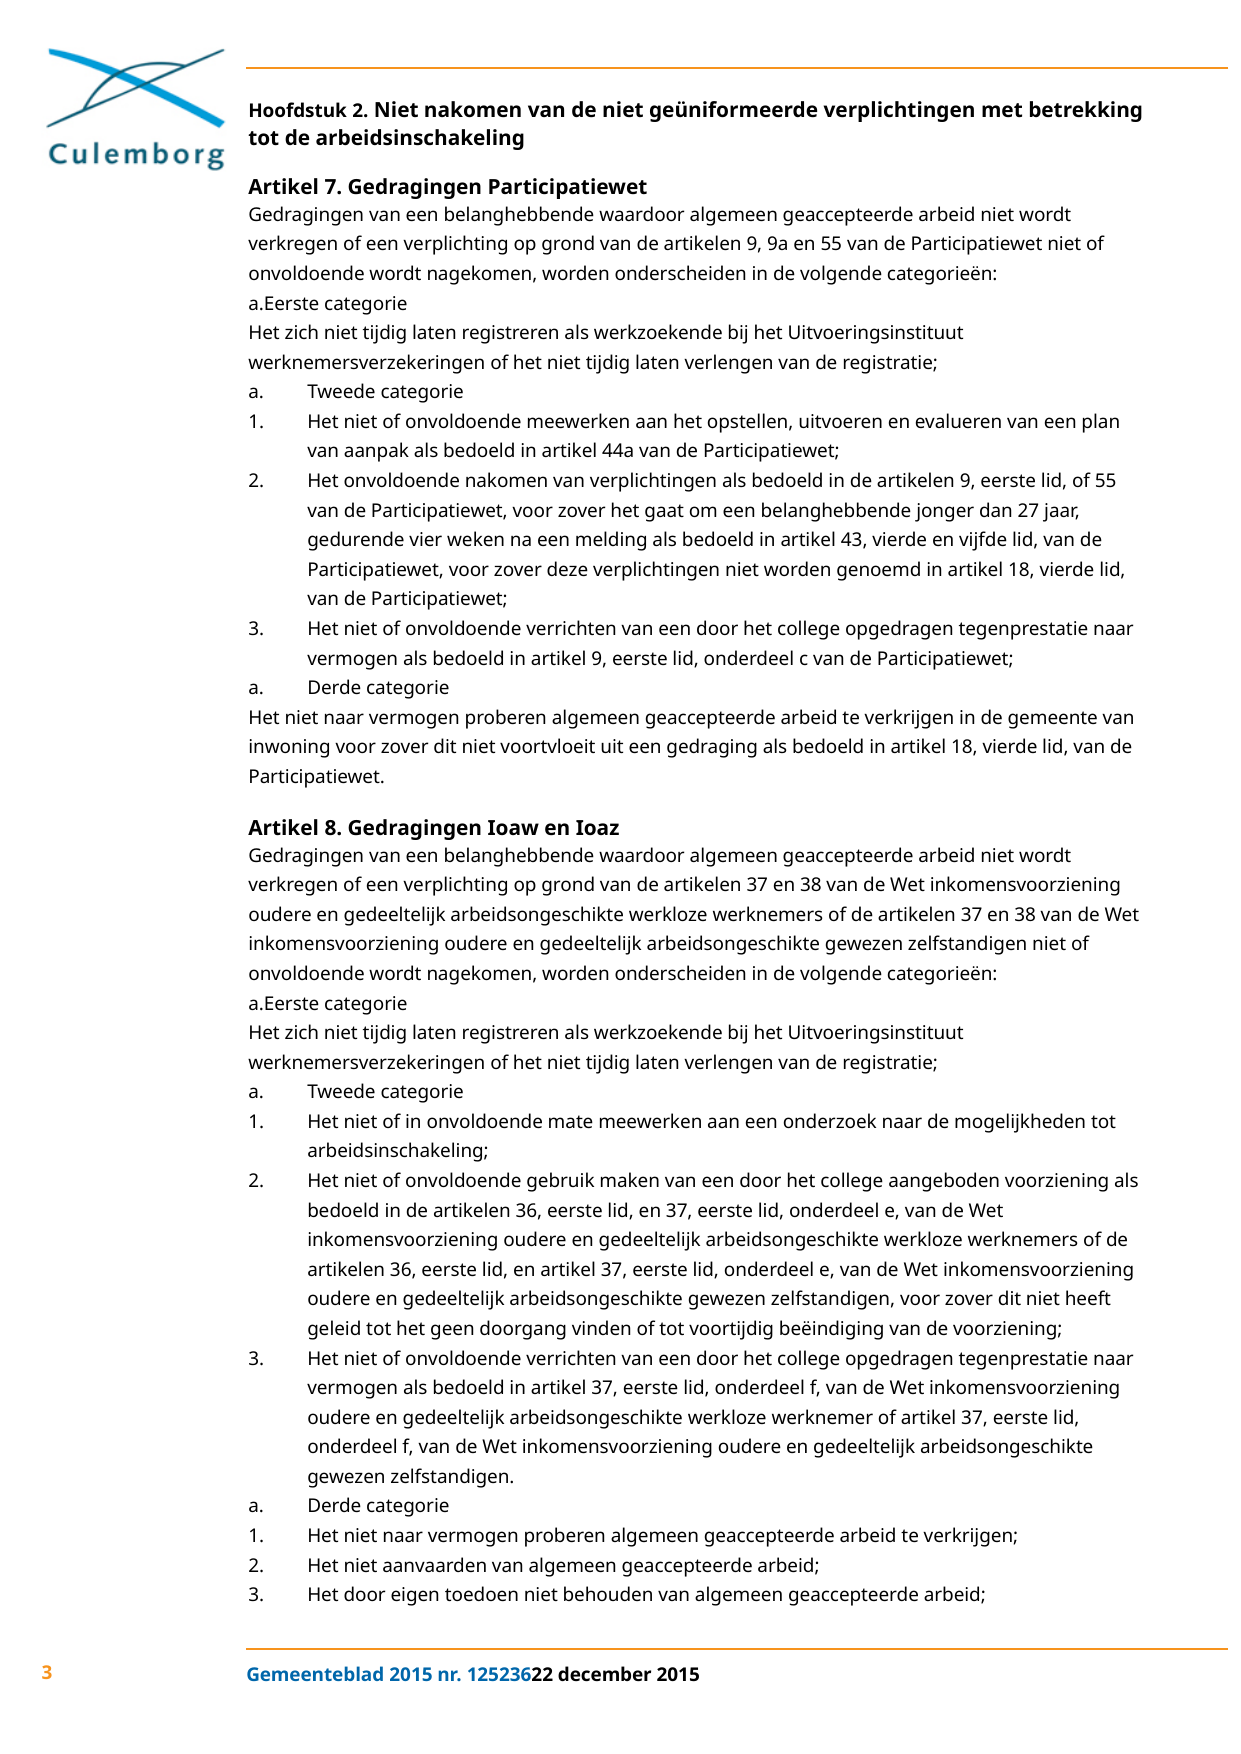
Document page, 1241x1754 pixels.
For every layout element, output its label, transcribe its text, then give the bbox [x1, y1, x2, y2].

text Het niet naar vermogen proberen algemeen geaccepteerde arbeid te verkrijgen in de gemeente van inwoning voor zover dit niet voortvloeit uit een gedraging als bedoeld in artikel 18, vierde lid, van de Participatiewet. [248, 704, 1152, 789]
text Gedragingen van een belanghebbende waardoor algemeen geaccepteerde arbeid niet wordt verkregen of een verplichting op grond van de artikelen 37 en 38 van de Wet inkomensvoorziening oudere en gedeeltelijk arbeidsongeschikte werkloze werknemers of de artikelen 37 en 38 van de Wet inkomensvoorziening oudere en gedeeltelijk arbeidsongeschikte gewezen zelfstandigen niet of onvoldoende wordt nagekomen, worden onderscheiden in de volgende categorieën: [248, 842, 1152, 986]
list Het onvoldoende nakomen van verplichtingen als bedoeld in de artikelen 9, eerste lid, of 55 van de Participatiewet, voor zover het gaat om een belanghebbende jonger dan 27 jaar, gedurende vier weken na een melding als bedoeld in artikel 43, vierde en vijfde lid, van de Participatiewet, voor zover deze verplichtingen niet worden genoemd in artikel 18, vierde lid, van de Participatiewet; [248, 467, 1152, 611]
list Het niet of onvoldoende verrichten van een door het college opgedragen tegenprestatie naar vermogen als bedoeld in artikel 9, eerste lid, onderdeel c van de Participatiewet; [248, 615, 1152, 670]
text Het zich niet tijdig laten registreren als werkzoekende bij het Uitvoeringsinstituut werknemersverzekeringen of het niet tijdig laten verlengen van de registratie; [248, 1019, 1152, 1075]
list Het door eigen toedoen niet behouden van algemeen geaccepteerde arbeid; [248, 1581, 1152, 1607]
text Artikel 8. Gedragingen Ioaw en Ioaz [248, 813, 1152, 842]
list Het niet of onvoldoende verrichten van een door het college opgedragen tegenprestatie naar vermogen als bedoeld in artikel 37, eerste lid, onderdeel f, van de Wet inkomensvoorziening oudere en gedeeltelijk arbeidsongeschikte werkloze werknemer of artikel 37, eerste lid, onderdeel f, van de Wet inkomensvoorziening oudere en gedeeltelijk arbeidsongeschikte gewezen zelfstandigen. [248, 1345, 1152, 1489]
text Het zich niet tijdig laten registreren als werkzoekende bij het Uitvoeringsinstituut werknemersverzekeringen of het niet tijdig laten verlengen van de registratie; [248, 319, 1152, 374]
list Het niet of onvoldoende meewerken aan het opstellen, uitvoeren en evalueren van een plan van aanpak als bedoeld in artikel 44a van de Participatiewet; [248, 408, 1152, 463]
picture [41, 47, 231, 172]
text Hoofdstuk 2. Niet nakomen van de niet geüniformeerde verplichtingen met betrekking tot de arbeidsinschakeling [248, 95, 1152, 152]
list Het niet naar vermogen proberen algemeen geaccepteerde arbeid te verkrijgen; [248, 1522, 1152, 1548]
text Artikel 7. Gedragingen Participatiewet [248, 172, 1152, 201]
text Gedragingen van een belanghebbende waardoor algemeen geaccepteerde arbeid niet wordt verkregen of een verplichting op grond van de artikelen 9, 9a en 55 van de Participatiewet niet of onvoldoende wordt nagekomen, worden onderscheiden in de volgende categorieën: [248, 201, 1152, 286]
list Het niet aanvaarden van algemeen geaccepteerde arbeid; [248, 1552, 1152, 1578]
list Het niet of onvoldoende gebruik maken van een door het college aangeboden voorziening als bedoeld in de artikelen 36, eerste lid, en 37, eerste lid, onderdeel e, van de Wet inkomensvoorziening oudere en gedeeltelijk arbeidsongeschikte werkloze werknemers of de artikelen 36, eerste lid, en artikel 37, eerste lid, onderdeel e, van de Wet inkomensvoorziening oudere en gedeeltelijk arbeidsongeschikte gewezen zelfstandigen, voor zover dit niet heeft geleid tot het geen doorgang vinden of tot voortijdig beëindiging van de voorziening; [248, 1167, 1152, 1341]
text a.Eerste categorie [248, 990, 1152, 1016]
list Tweede categorie [248, 1078, 1152, 1104]
list Derde categorie [248, 1493, 1152, 1518]
list Tweede categorie [248, 378, 1152, 404]
list Het niet of in onvoldoende mate meewerken aan een onderzoek naar de mogelijkheden tot arbeidsinschakeling; [248, 1108, 1152, 1163]
list Derde categorie [248, 674, 1152, 700]
text a.Eerste categorie [248, 290, 1152, 315]
